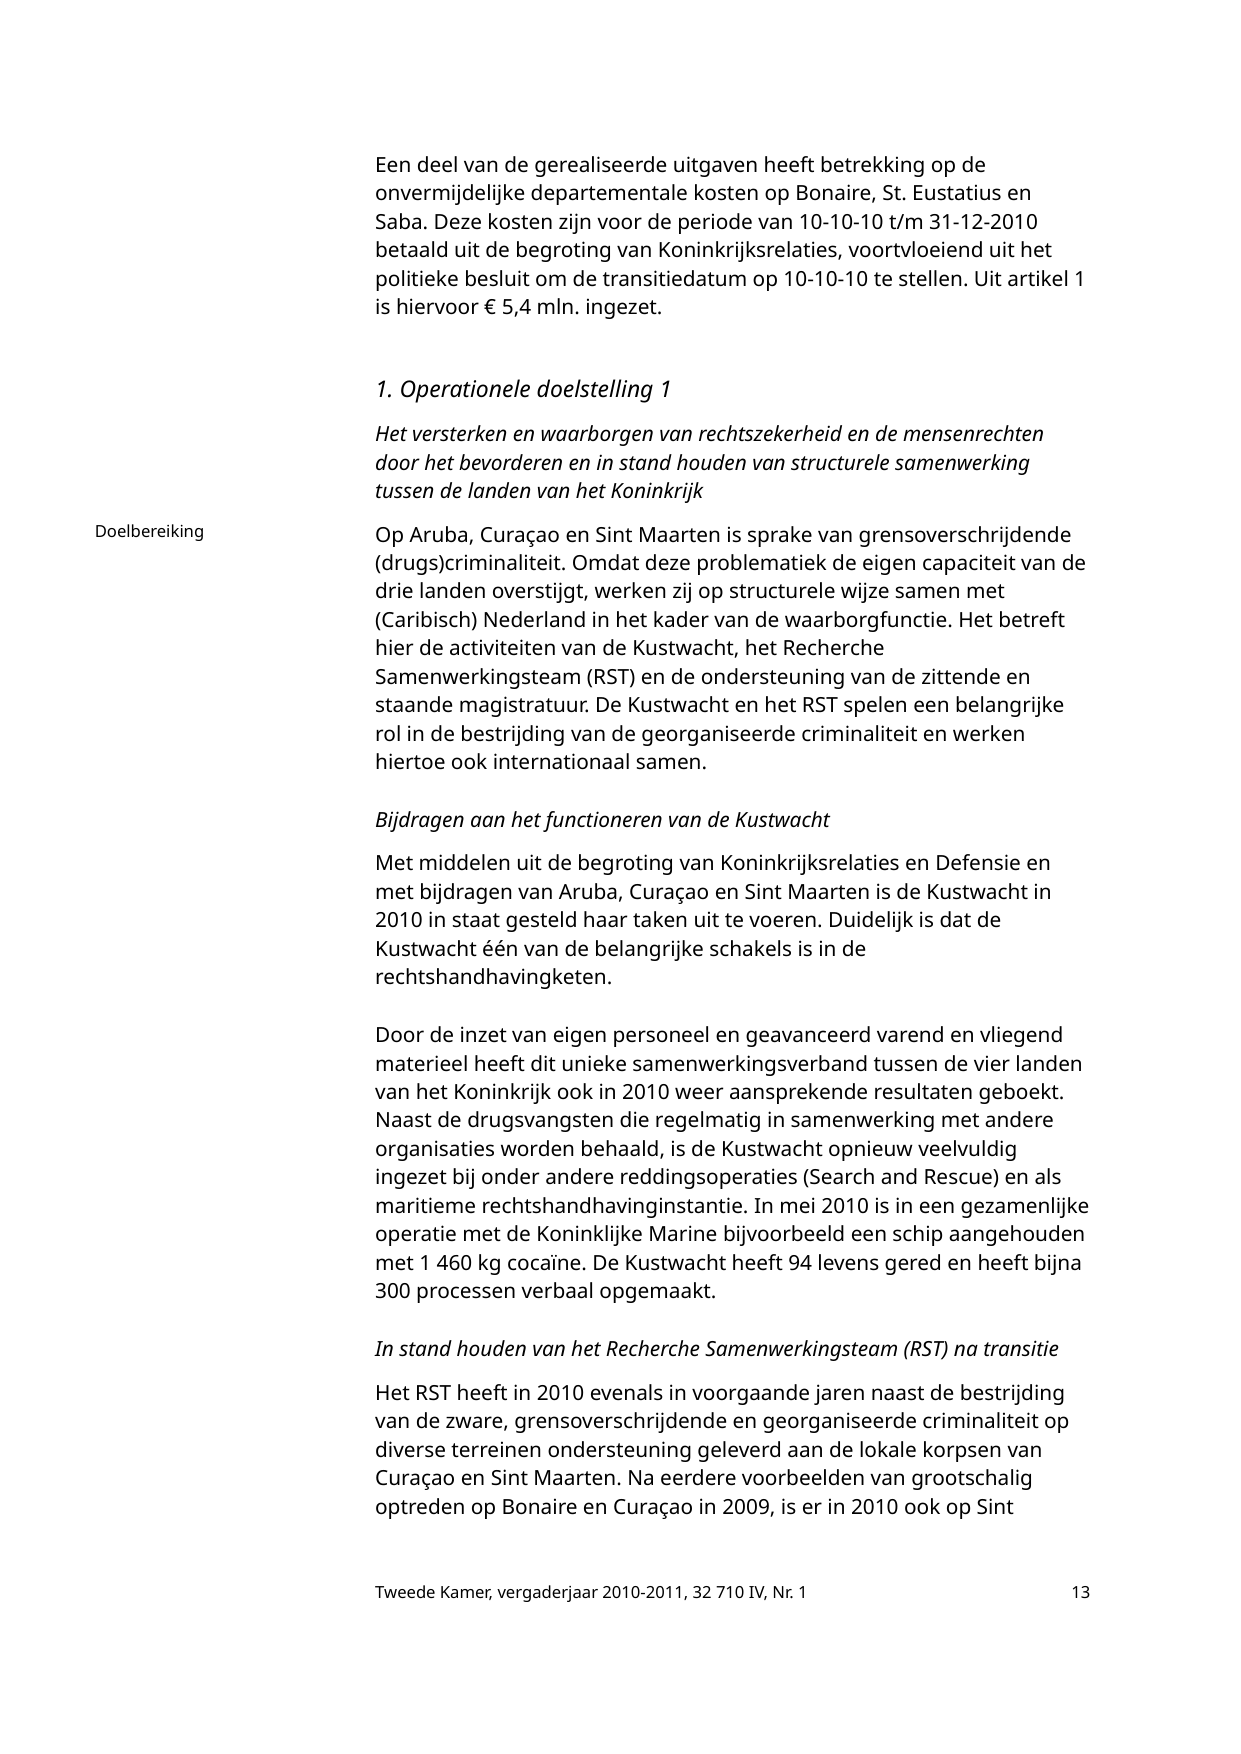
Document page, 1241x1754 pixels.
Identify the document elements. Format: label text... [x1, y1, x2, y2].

subtitle 1. Operationele doelstelling 1 [375, 373, 1090, 404]
text Met middelen uit de begroting van Koninkrijksrelaties en Defensie en met bijdragen van Aruba, Curaçao en Sint Maarten is de Kustwacht in 2010 in staat gesteld haar taken uit te voeren. Duidelijk is dat de Kustwacht één van de belangrijke schakels is in de rechtshandhavingketen. [375, 848, 1090, 991]
text Doelbereiking [94, 520, 328, 542]
text Een deel van de gerealiseerde uitgaven heeft betrekking op de onvermijdelijke departementale kosten op Bonaire, St. Eustatius en Saba. Deze kosten zijn voor de periode van 10-10-10 t/m 31-12-2010 betaald uit de begroting van Koninkrijksrelaties, voortvloeiend uit het politieke besluit om de transitiedatum op 10-10-10 te stellen. Uit artikel 1 is hiervoor € 5,4 mln. ingezet. [375, 150, 1090, 321]
text Het RST heeft in 2010 evenals in voorgaande jaren naast de bestrijding van de zware, grensoverschrijdende en georganiseerde criminaliteit op diverse terreinen ondersteuning geleverd aan de lokale korpsen van Curaçao en Sint Maarten. Na eerdere voorbeelden van grootschalig optreden op Bonaire en Curaçao in 2009, is er in 2010 ook op Sint [375, 1378, 1090, 1520]
text Het versterken en waarborgen van rechtszekerheid en de mensenrechten door het bevorderen en in stand houden van structurele samenwerking tussen de landen van het Koninkrijk [375, 419, 1090, 505]
text Door de inzet van eigen personeel en geavanceerd varend en vliegend materieel heeft dit unieke samenwerkingsverband tussen de vier landen van het Koninkrijk ook in 2010 weer aansprekende resultaten geboekt. Naast de drugsvangsten die regelmatig in samenwerking met andere organisaties worden behaald, is de Kustwacht opnieuw veelvuldig ingezet bij onder andere reddingsoperaties (Search and Rescue) en als maritieme rechtshandhavinginstantie. In mei 2010 is in een gezamenlijke operatie met de Koninklijke Marine bijvoorbeeld een schip aangehouden met 1 460 kg cocaïne. De Kustwacht heeft 94 levens gered en heeft bijna 300 processen verbaal opgemaakt. [375, 1020, 1090, 1304]
text Bijdragen aan het functioneren van de Kustwacht [375, 805, 1090, 833]
text Op Aruba, Curaçao en Sint Maarten is sprake van grensoverschrijdende (drugs)criminaliteit. Omdat deze problematiek de eigen capaciteit van de drie landen overstijgt, werken zij op structurele wijze samen met (Caribisch) Nederland in het kader van de waarborgfunctie. Het betreft hier de activiteiten van de Kustwacht, het Recherche Samenwerkingsteam (RST) en de ondersteuning van de zittende en staande magistratuur. De Kustwacht en het RST spelen een belangrijke rol in de bestrijding van de georganiseerde criminaliteit en werken hiertoe ook internationaal samen. [375, 520, 1090, 776]
text In stand houden van het Recherche Samenwerkingsteam (RST) na transitie [375, 1334, 1090, 1363]
